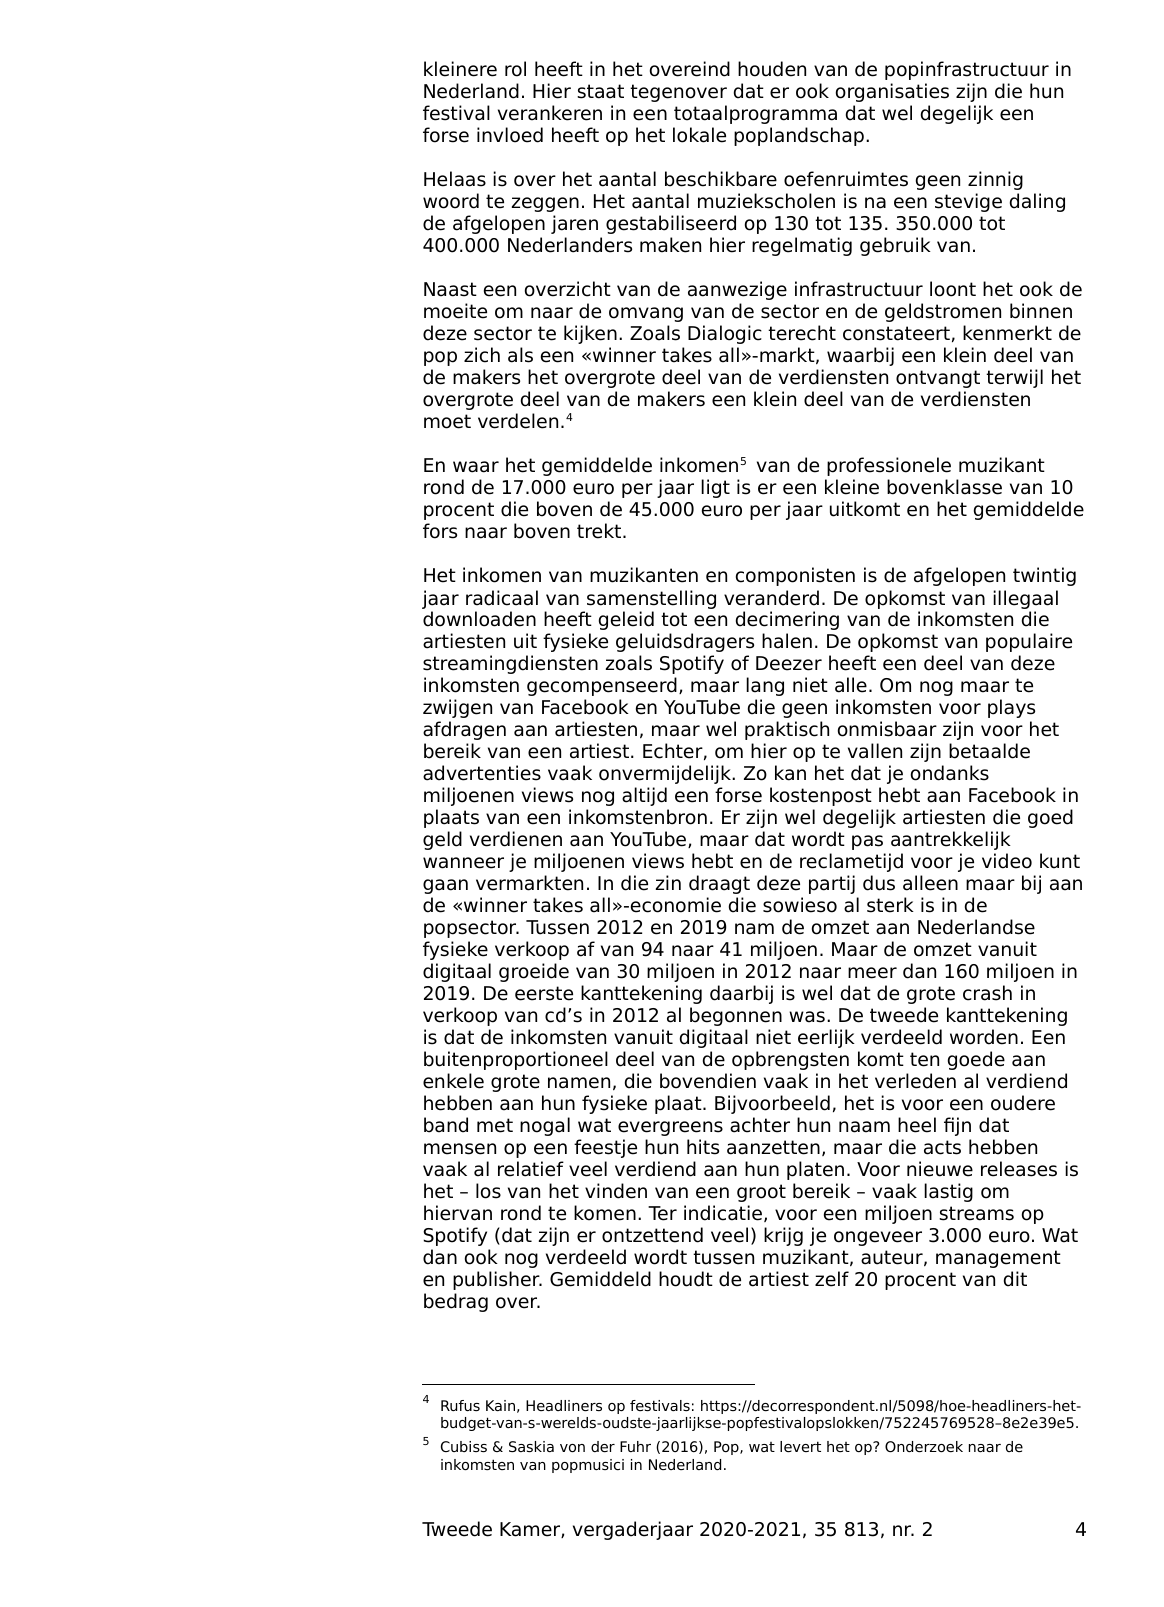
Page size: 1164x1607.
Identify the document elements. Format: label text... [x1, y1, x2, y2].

text En waar het gemiddelde inkomen van de professionele muzikant rond de 17.000 euro per jaar ligt is er een kleine bovenklasse van 10 procent die boven de 45.000 euro per jaar uitkomt en het gemiddelde fors naar boven trekt. [422, 455, 1087, 543]
text Rufus Kain, Headliners op festivals: https://decorrespondent.nl/5098/hoe-headliners-het-budget-van-s-werelds-oudste-jaarlijkse-popfestivalopslokken/752245769528–8e2e39e5. [422, 1393, 1087, 1432]
text Cubiss & Saskia von der Fuhr (2016), Pop, wat levert het op? Onderzoek naar de inkomsten van popmusici in Nederland. [422, 1435, 1087, 1474]
text Naast een overzicht van de aanwezige infrastructuur loont het ook de moeite om naar de omvang van de sector en de geldstromen binnen deze sector te kijken. Zoals Dialogic terecht constateert, kenmerkt de pop zich als een «winner takes all»-markt, waarbij een klein deel van de makers het overgrote deel van de verdiensten ontvangt terwijl het overgrote deel van de makers een klein deel van de verdiensten moet verdelen. [422, 279, 1087, 433]
text Het inkomen van muzikanten en componisten is de afgelopen twintig jaar radicaal van samenstelling veranderd. De opkomst van illegaal downloaden heeft geleid tot een decimering van de inkomsten die artiesten uit fysieke geluidsdragers halen. De opkomst van populaire streamingdiensten zoals Spotify of Deezer heeft een deel van deze inkomsten gecompenseerd, maar lang niet alle. Om nog maar te zwijgen van Facebook en YouTube die geen inkomsten voor plays afdragen aan artiesten, maar wel praktisch onmisbaar zijn voor het bereik van een artiest. Echter, om hier op te vallen zijn betaalde advertenties vaak onvermijdelijk. Zo kan het dat je ondanks miljoenen views nog altijd een forse kostenpost hebt aan Facebook in plaats van een inkomstenbron. Er zijn wel degelijk artiesten die goed geld verdienen aan YouTube, maar dat wordt pas aantrekkelijk wanneer je miljoenen views hebt en de reclametijd voor je video kunt gaan vermarkten. In die zin draagt deze partij dus alleen maar bij aan de «winner takes all»-economie die sowieso al sterk is in de popsector. Tussen 2012 en 2019 nam de omzet aan Nederlandse fysieke verkoop af van 94 naar 41 miljoen. Maar de omzet vanuit digitaal groeide van 30 miljoen in 2012 naar meer dan 160 miljoen in 2019. De eerste kanttekening daarbij is wel dat de grote crash in verkoop van cd’s in 2012 al begonnen was. De tweede kanttekening is dat de inkomsten vanuit digitaal niet eerlijk verdeeld worden. Een buitenproportioneel deel van de opbrengsten komt ten goede aan enkele grote namen, die bovendien vaak in het verleden al verdiend hebben aan hun fysieke plaat. Bijvoorbeeld, het is voor een oudere band met nogal wat evergreens achter hun naam heel fijn dat mensen op een feestje hun hits aanzetten, maar die acts hebben vaak al relatief veel verdiend aan hun platen. Voor nieuwe releases is het – los van het vinden van een groot bereik – vaak lastig om hiervan rond te komen. Ter indicatie, voor een miljoen streams op Spotify (dat zijn er ontzettend veel) krijg je ongeveer 3.000 euro. Wat dan ook nog verdeeld wordt tussen muzikant, auteur, management en publisher. Gemiddeld houdt de artiest zelf 20 procent van dit bedrag over. [422, 565, 1087, 1313]
text Helaas is over het aantal beschikbare oefenruimtes geen zinnig woord te zeggen. Het aantal muziekscholen is na een stevige daling de afgelopen jaren gestabiliseerd op 130 tot 135. 350.000 tot 400.000 Nederlanders maken hier regelmatig gebruik van. [422, 169, 1087, 257]
text kleinere rol heeft in het overeind houden van de popinfrastructuur in Nederland. Hier staat tegenover dat er ook organisaties zijn die hun festival verankeren in een totaalprogramma dat wel degelijk een forse invloed heeft op het lokale poplandschap. [422, 59, 1087, 147]
